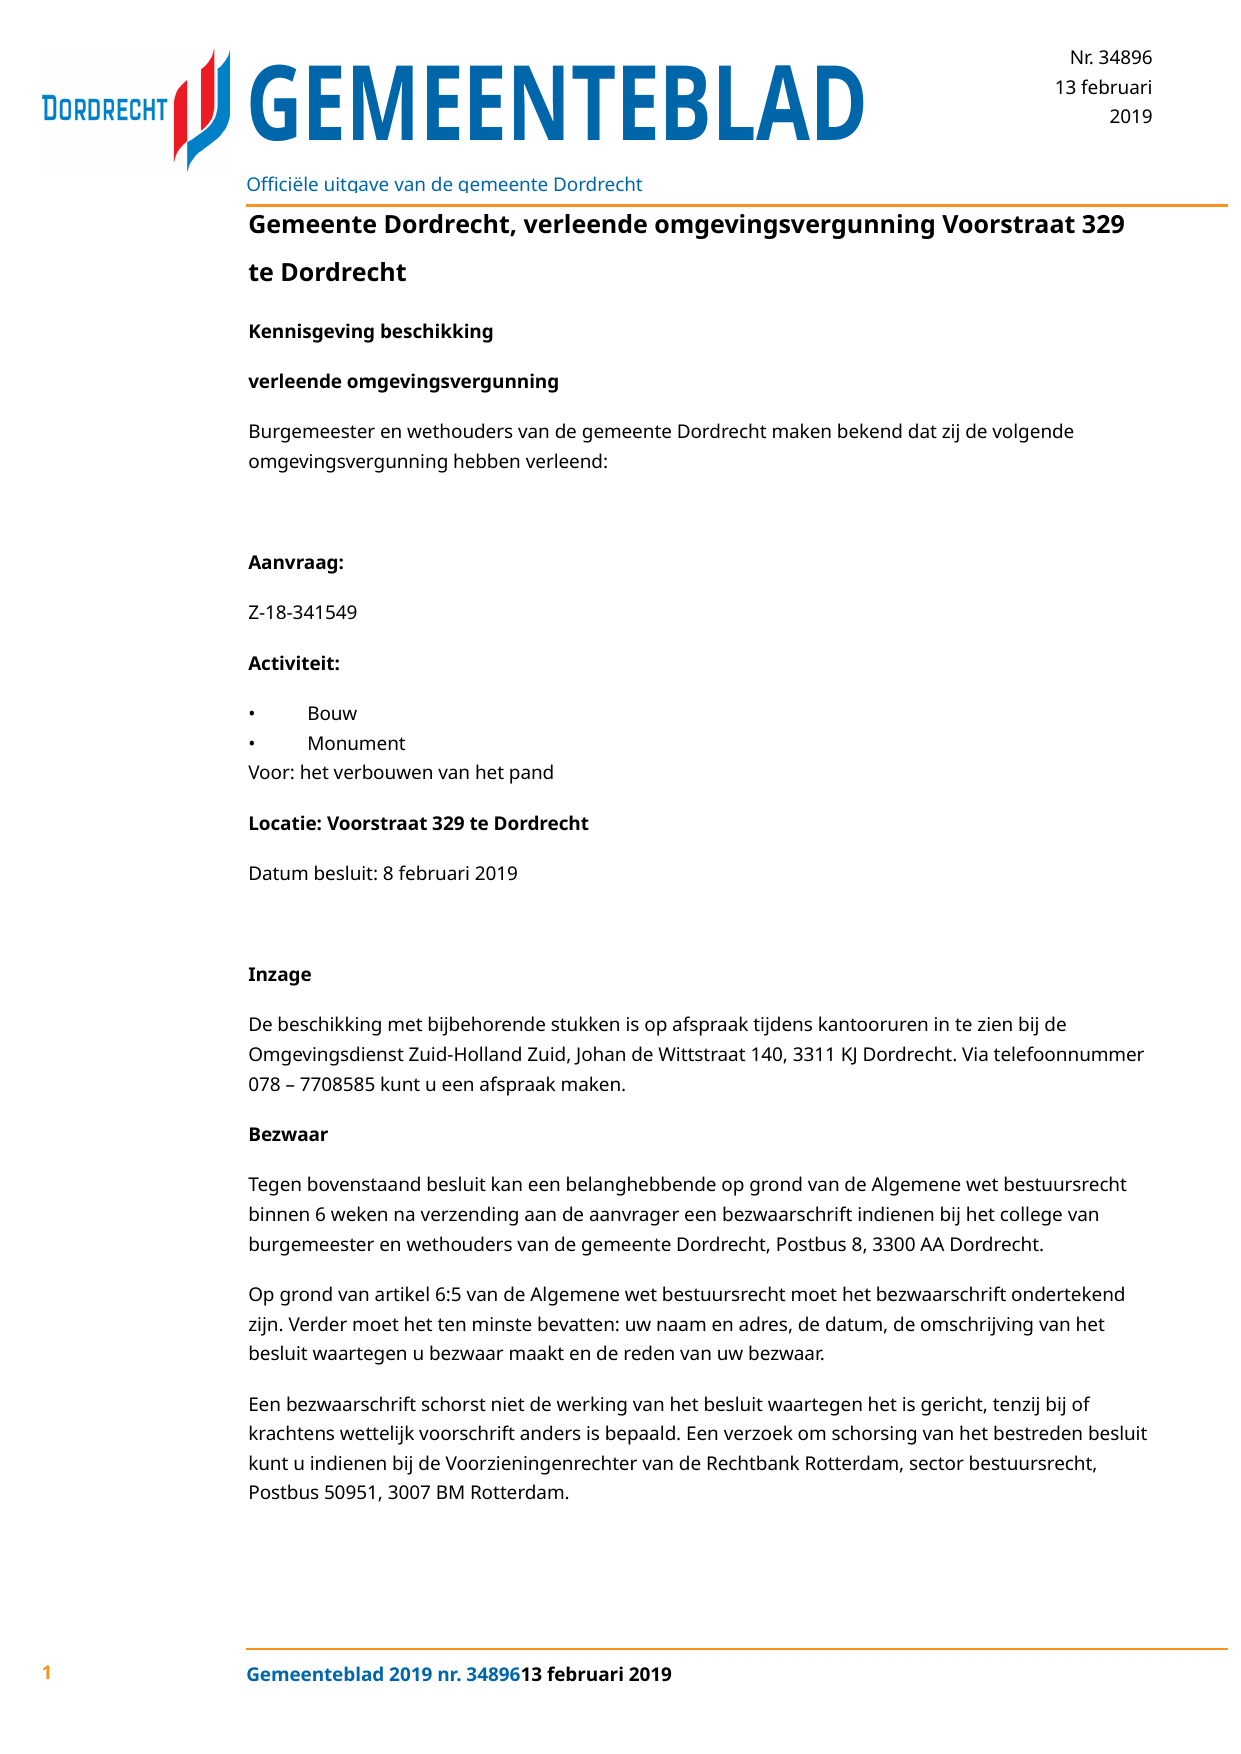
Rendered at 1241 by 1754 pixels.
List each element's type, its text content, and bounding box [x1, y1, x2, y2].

text De beschikking met bijbehorende stukken is op afspraak tijdens kantooruren in te zien bij de Omgevingsdienst Zuid-Holland Zuid, Johan de Wittstraat 140, 3311 KJ Dordrecht. Via telefoonnummer 078 – 7708585 kunt u een afspraak maken. [248, 1012, 1152, 1097]
text verleende omgevingsvergunning [248, 368, 1152, 394]
text Aanvraag: [248, 549, 1152, 575]
list Monument [248, 730, 1152, 756]
text Burgemeester en wethouders van de gemeente Dordrecht maken bekend dat zij de volgende omgevingsvergunning hebben verleend: [248, 419, 1152, 474]
text Locatie: Voorstraat 329 te Dordrecht [248, 810, 1152, 836]
text Voor: het verbouwen van het pand [248, 759, 1152, 785]
picture [41, 47, 231, 172]
text Kennisgeving beschikking [248, 318, 1152, 344]
text Inzage [248, 961, 1152, 987]
text Bezwaar [248, 1121, 1152, 1147]
text Activiteit: [248, 650, 1152, 676]
text Datum besluit: 8 februari 2019 [248, 860, 1152, 886]
list Bouw [248, 700, 1152, 726]
text Een bezwaarschrift schorst niet de werking van het besluit waartegen het is gericht, tenzij bij of krachtens wettelijk voorschrift anders is bepaald. Een verzoek om schorsing van het bestreden besluit kunt u indienen bij de Voorzieningenrechter van de Rechtbank Rotterdam, sector bestuursrecht, Postbus 50951, 3007 BM Rotterdam. [248, 1391, 1152, 1505]
text Gemeente Dordrecht, verleende omgevingsvergunning Voorstraat 329 te Dordrecht [248, 207, 1152, 288]
text Tegen bovenstaand besluit kan een belanghebbende op grond van de Algemene wet bestuursrecht binnen 6 weken na verzending aan de aanvrager een bezwaarschrift indienen bij het college van burgemeester en wethouders van de gemeente Dordrecht, Postbus 8, 3300 AA Dordrecht. [248, 1172, 1152, 1257]
text Op grond van artikel 6:5 van de Algemene wet bestuursrecht moet het bezwaarschrift ondertekend zijn. Verder moet het ten minste bevatten: uw naam en adres, de datum, de omschrijving van het besluit waartegen u bezwaar maakt en de reden van uw bezwaar. [248, 1281, 1152, 1366]
text Z-18-341549 [248, 599, 1152, 625]
